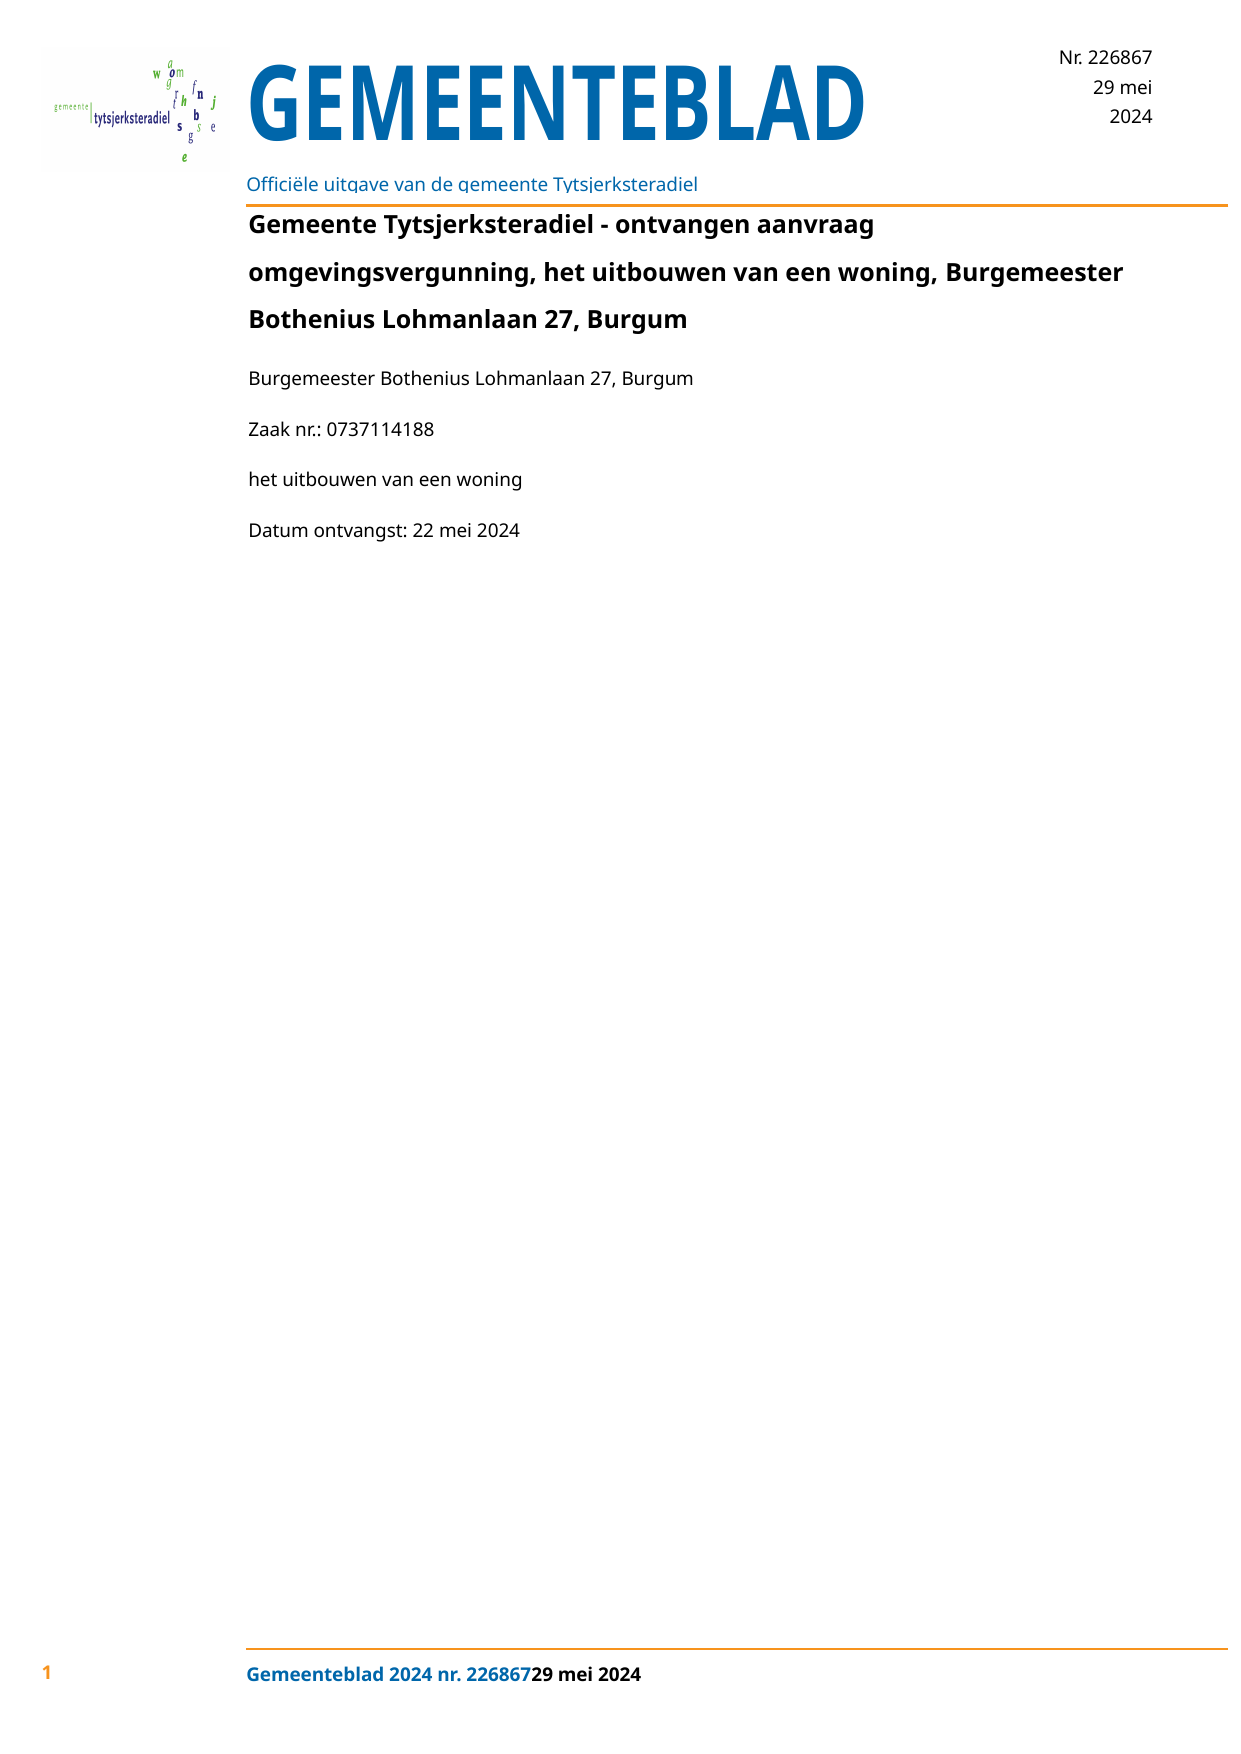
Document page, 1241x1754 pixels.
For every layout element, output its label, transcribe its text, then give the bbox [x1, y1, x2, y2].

text het uitbouwen van een woning [248, 466, 1152, 492]
text Zaak nr.: 0737114188 [248, 416, 1152, 442]
text Gemeente Tytsjerksteradiel - ontvangen aanvraag omgevingsvergunning, het uitbouwen van een woning, Burgemeester Bothenius Lohmanlaan 27, Burgum [248, 207, 1152, 336]
text Burgemeester Bothenius Lohmanlaan 27, Burgum [248, 366, 1152, 391]
picture [41, 47, 231, 172]
text Datum ontvangst: 22 mei 2024 [248, 517, 1152, 542]
